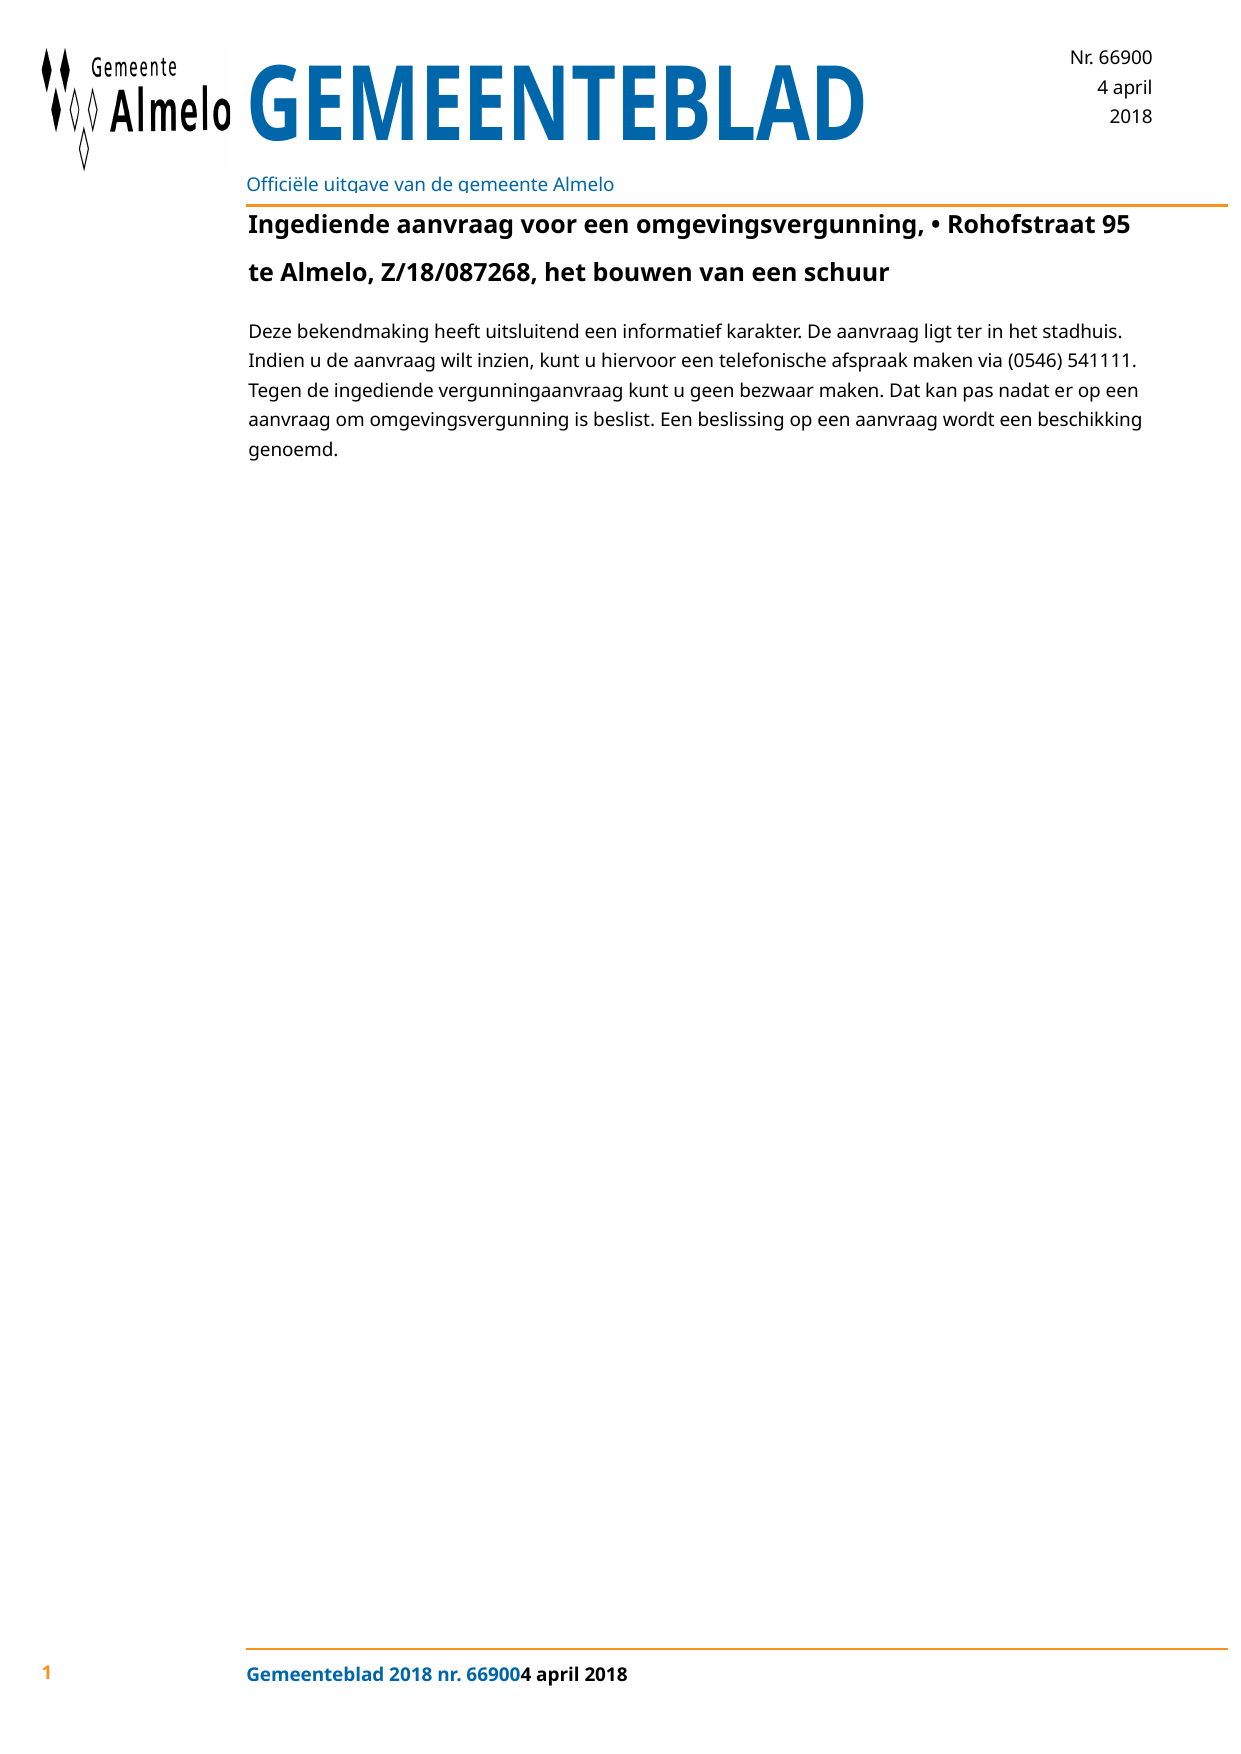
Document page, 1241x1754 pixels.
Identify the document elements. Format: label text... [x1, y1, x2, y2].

picture [41, 47, 231, 172]
text Ingediende aanvraag voor een omgevingsvergunning, • Rohofstraat 95 te Almelo, Z/18/087268, het bouwen van een schuur [248, 207, 1152, 288]
text Deze bekendmaking heeft uitsluitend een informatief karakter. De aanvraag ligt ter in het stadhuis. Indien u de aanvraag wilt inzien, kunt u hiervoor een telefonische afspraak maken via (0546) 541111. Tegen de ingediende vergunningaanvraag kunt u geen bezwaar maken. Dat kan pas nadat er op een aanvraag om omgevingsvergunning is beslist. Een beslissing op een aanvraag wordt een beschikking genoemd. [248, 318, 1152, 462]
